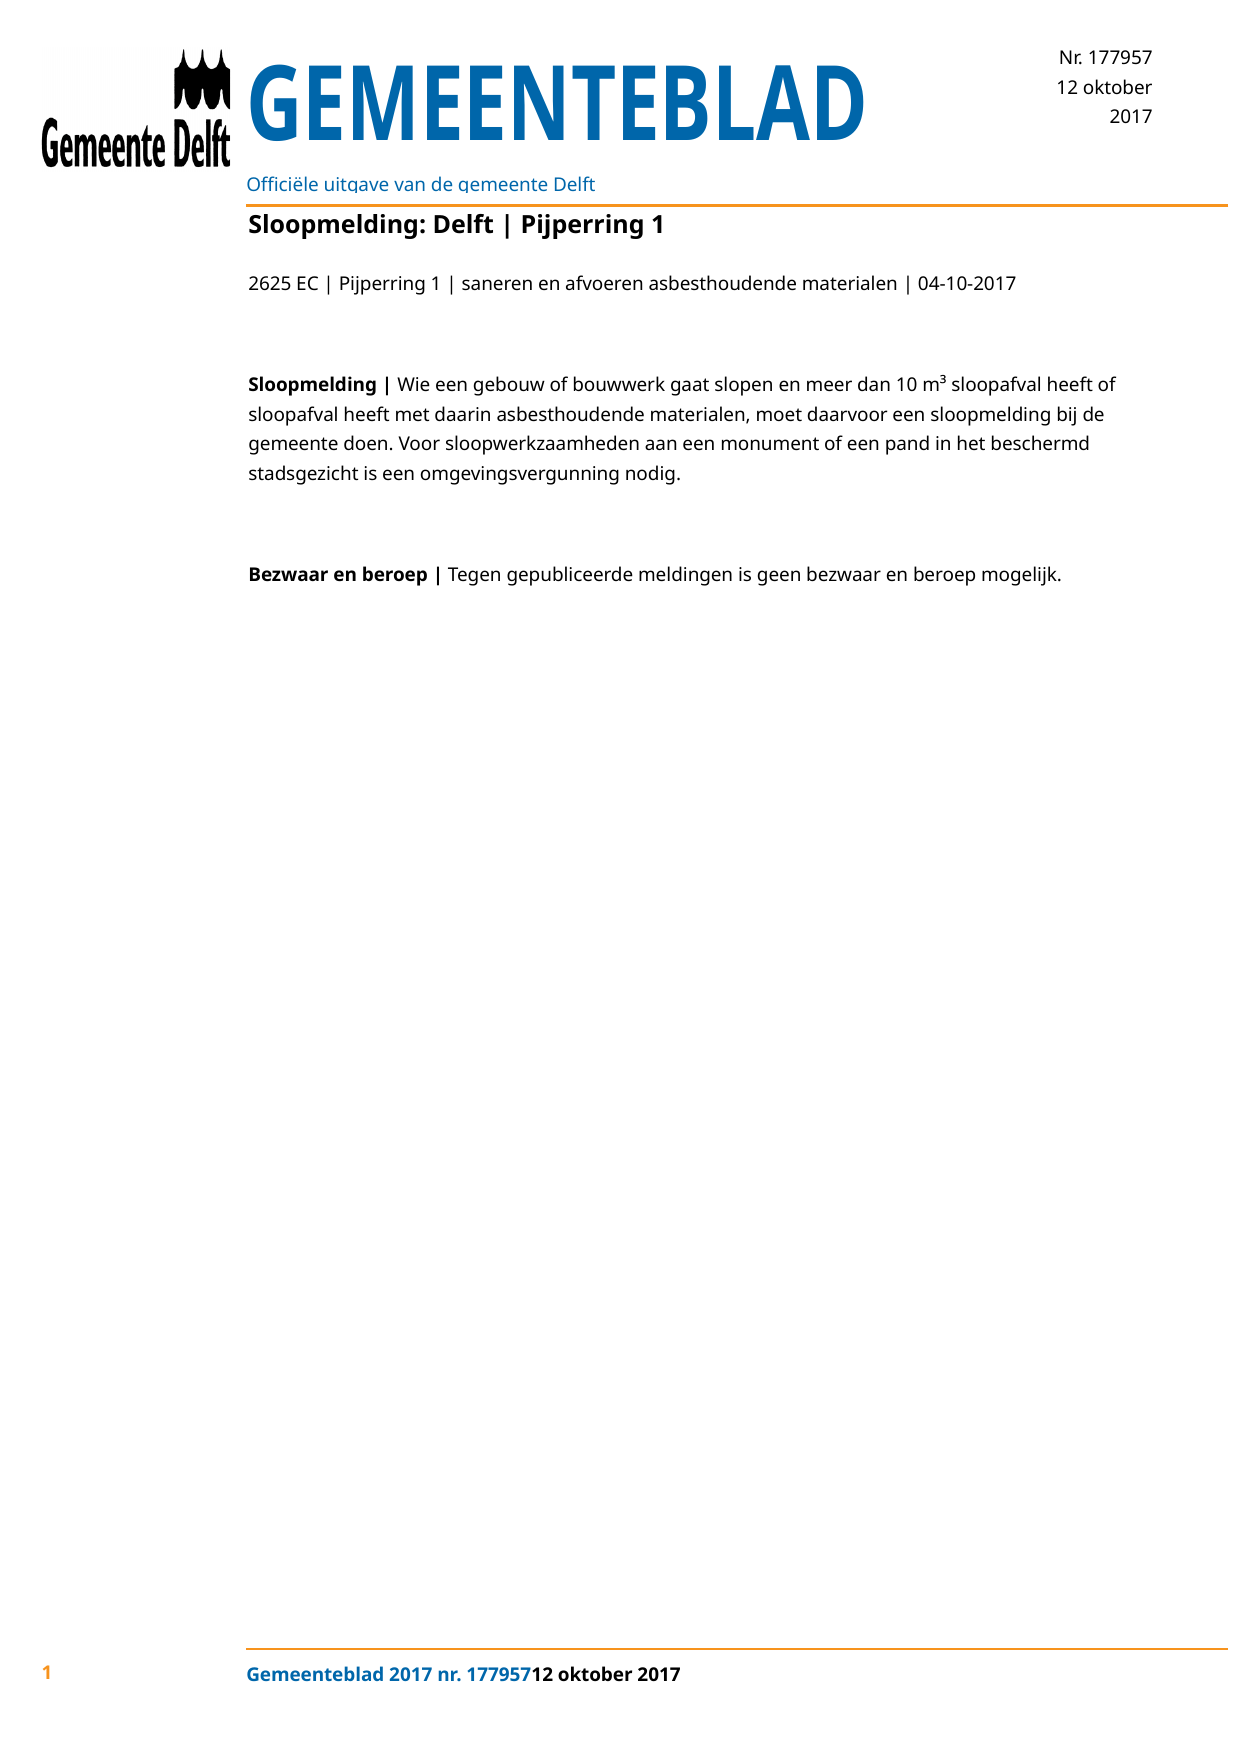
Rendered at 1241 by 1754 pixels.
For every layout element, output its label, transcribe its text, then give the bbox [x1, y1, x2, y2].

text 2625 EC | Pijperring 1 | saneren en afvoeren asbesthoudende materialen | 04-10-2017 [248, 270, 1152, 296]
text Sloopmelding: Delft | Pijperring 1 [248, 207, 1152, 241]
picture [41, 47, 231, 172]
text Sloopmelding | Wie een gebouw of bouwwerk gaat slopen en meer dan 10 m³ sloopafval heeft of sloopafval heeft met daarin asbesthoudende materialen, moet daarvoor een sloopmelding bij de gemeente doen. Voor sloopwerkzaamheden aan een monument of een pand in het beschermd stadsgezicht is een omgevingsvergunning nodig. [248, 371, 1152, 486]
text Bezwaar en beroep | Tegen gepubliceerde meldingen is geen bezwaar en beroep mogelijk. [248, 561, 1152, 586]
